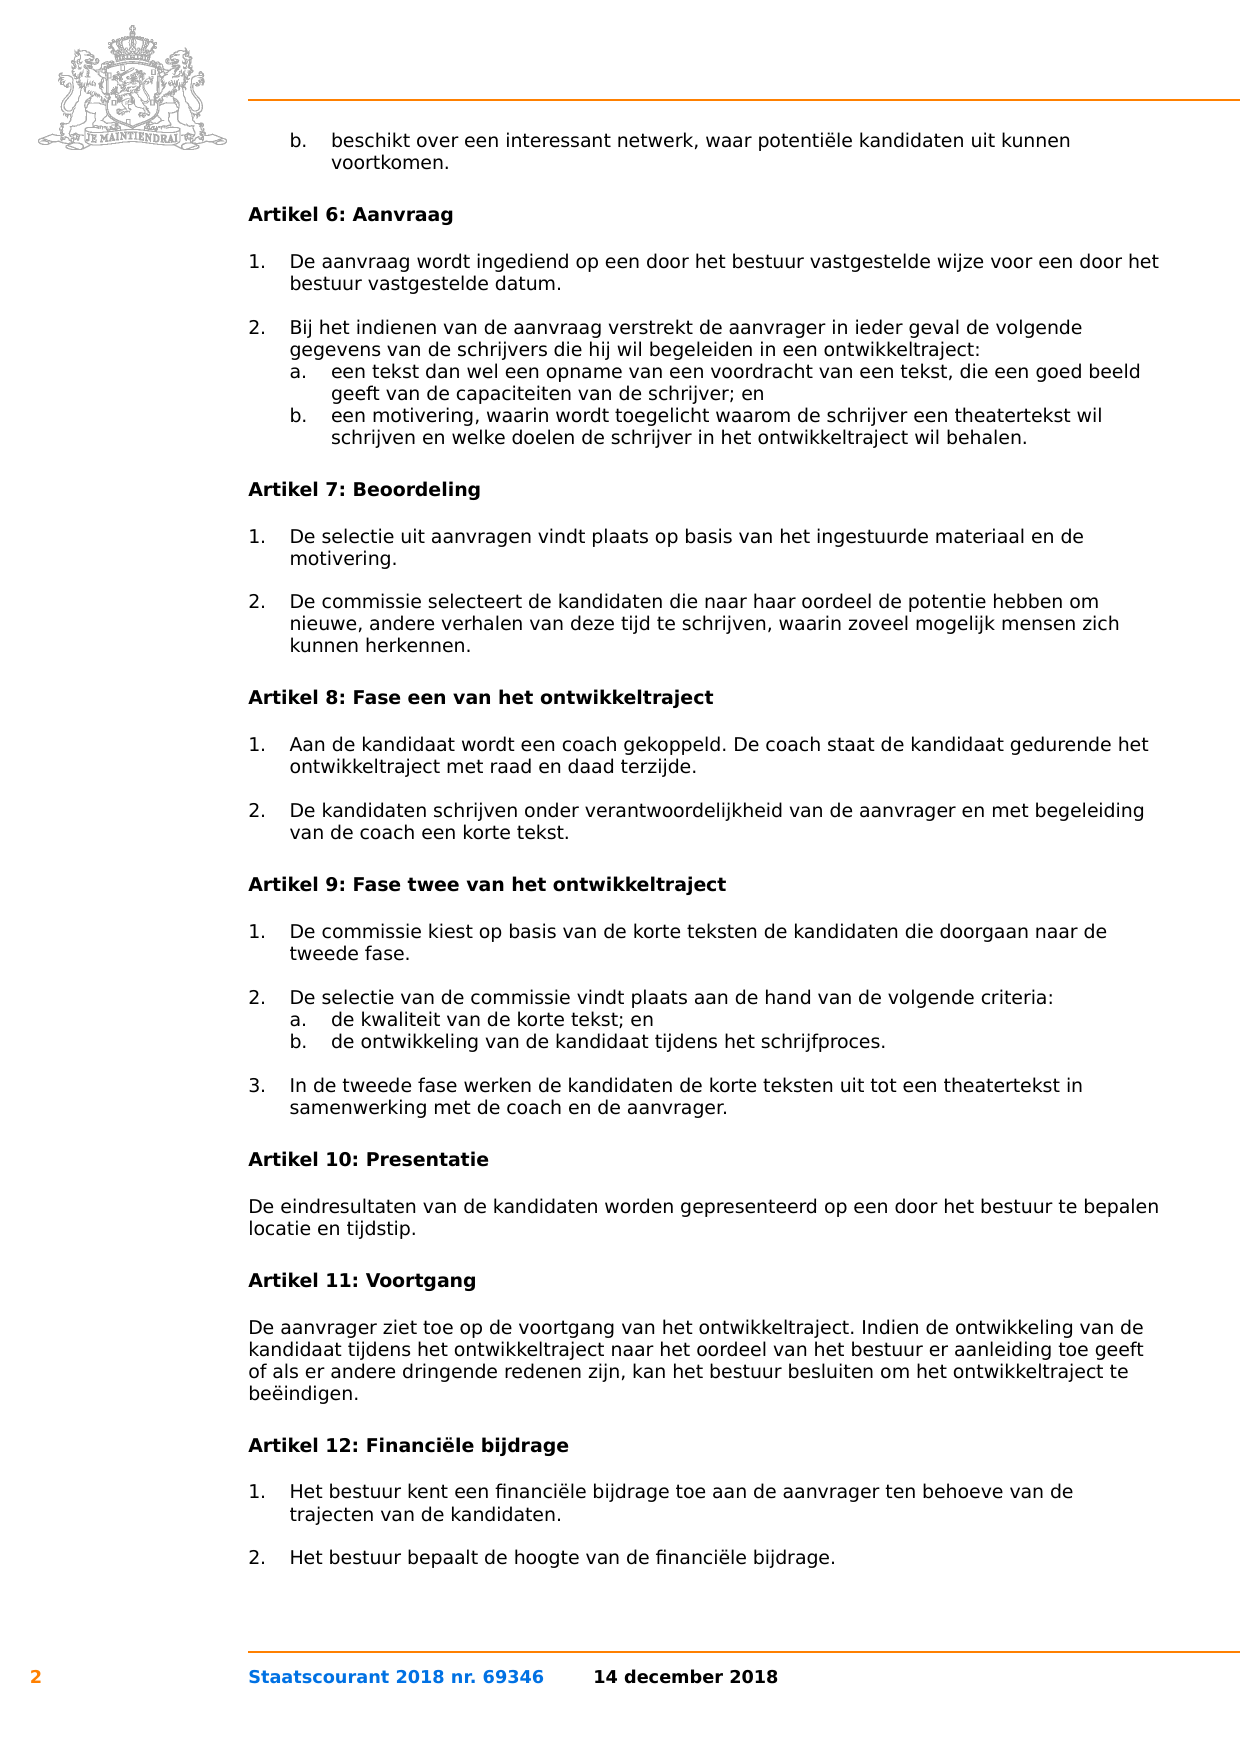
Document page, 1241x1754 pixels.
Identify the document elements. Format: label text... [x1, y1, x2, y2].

text a. de kwaliteit van de korte tekst; en [289, 1009, 1163, 1031]
subtitle Artikel 7: Beoordeling [248, 478, 1163, 501]
text b. een motivering, waarin wordt toegelicht waarom de schrijver een theatertekst wil schrijven en welke doelen de schrijver in het ontwikkeltraject wil behalen. [289, 404, 1163, 448]
subtitle Artikel 11: Voortgang [248, 1269, 1163, 1292]
text a. een tekst dan wel een opname van een voordracht van een tekst, die een goed beeld geeft van de capaciteiten van de schrijver; en [289, 361, 1163, 404]
text 1. De aanvraag wordt ingediend op een door het bestuur vastgestelde wijze voor een door het bestuur vastgestelde datum. [248, 251, 1163, 295]
text 3. In de tweede fase werken de kandidaten de korte teksten uit tot een theatertekst in samenwerking met de coach en de aanvrager. [248, 1075, 1163, 1119]
text De aanvrager ziet toe op de voortgang van het ontwikkeltraject. Indien de ontwikkeling van de kandidaat tijdens het ontwikkeltraject naar het oordeel van het bestuur er aanleiding toe geeft of als er andere dringende redenen zijn, kan het bestuur besluiten om het ontwikkeltraject te beëindigen. [248, 1317, 1163, 1404]
text De eindresultaten van de kandidaten worden gepresenteerd op een door het bestuur te bepalen locatie en tijdstip. [248, 1196, 1163, 1239]
subtitle Artikel 6: Aanvraag [248, 204, 1163, 226]
text 1. Aan de kandidaat wordt een coach gekoppeld. De coach staat de kandidaat gedurende het ontwikkeltraject met raad en daad terzijde. [248, 734, 1163, 778]
text b. de ontwikkeling van de kandidaat tijdens het schrijfproces. [289, 1031, 1163, 1053]
subtitle Artikel 8: Fase een van het ontwikkeltraject [248, 687, 1163, 709]
subtitle Artikel 12: Financiële bijdrage [248, 1434, 1163, 1456]
text b. beschikt over een interessant netwerk, waar potentiële kandidaten uit kunnen voortkomen. [289, 130, 1163, 174]
subtitle Artikel 9: Fase twee van het ontwikkeltraject [248, 874, 1163, 896]
text 2. Het bestuur bepaalt de hoogte van de financiële bijdrage. [248, 1547, 1163, 1569]
text 2. Bij het indienen van de aanvraag verstrekt de aanvrager in ieder geval de volgende gegevens van de schrijvers die hij wil begeleiden in een ontwikkeltraject: [248, 317, 1163, 361]
text 1. De selectie uit aanvragen vindt plaats op basis van het ingestuurde materiaal en de motivering. [248, 526, 1163, 569]
subtitle Artikel 10: Presentatie [248, 1149, 1163, 1171]
text 2. De commissie selecteert de kandidaten die naar haar oordeel de potentie hebben om nieuwe, andere verhalen van deze tijd te schrijven, waarin zoveel mogelijk mensen zich kunnen herkennen. [248, 591, 1163, 657]
text 1. De commissie kiest op basis van de korte teksten de kandidaten die doorgaan naar de tweede fase. [248, 921, 1163, 965]
text 2. De kandidaten schrijven onder verantwoordelijkheid van de aanvrager en met begeleiding van de coach een korte tekst. [248, 800, 1163, 844]
text 2. De selectie van de commissie vindt plaats aan de hand van de volgende criteria: [248, 987, 1163, 1009]
text 1. Het bestuur kent een financiële bijdrage toe aan de aanvrager ten behoeve van de trajecten van de kandidaten. [248, 1481, 1163, 1525]
picture [38, 25, 227, 150]
